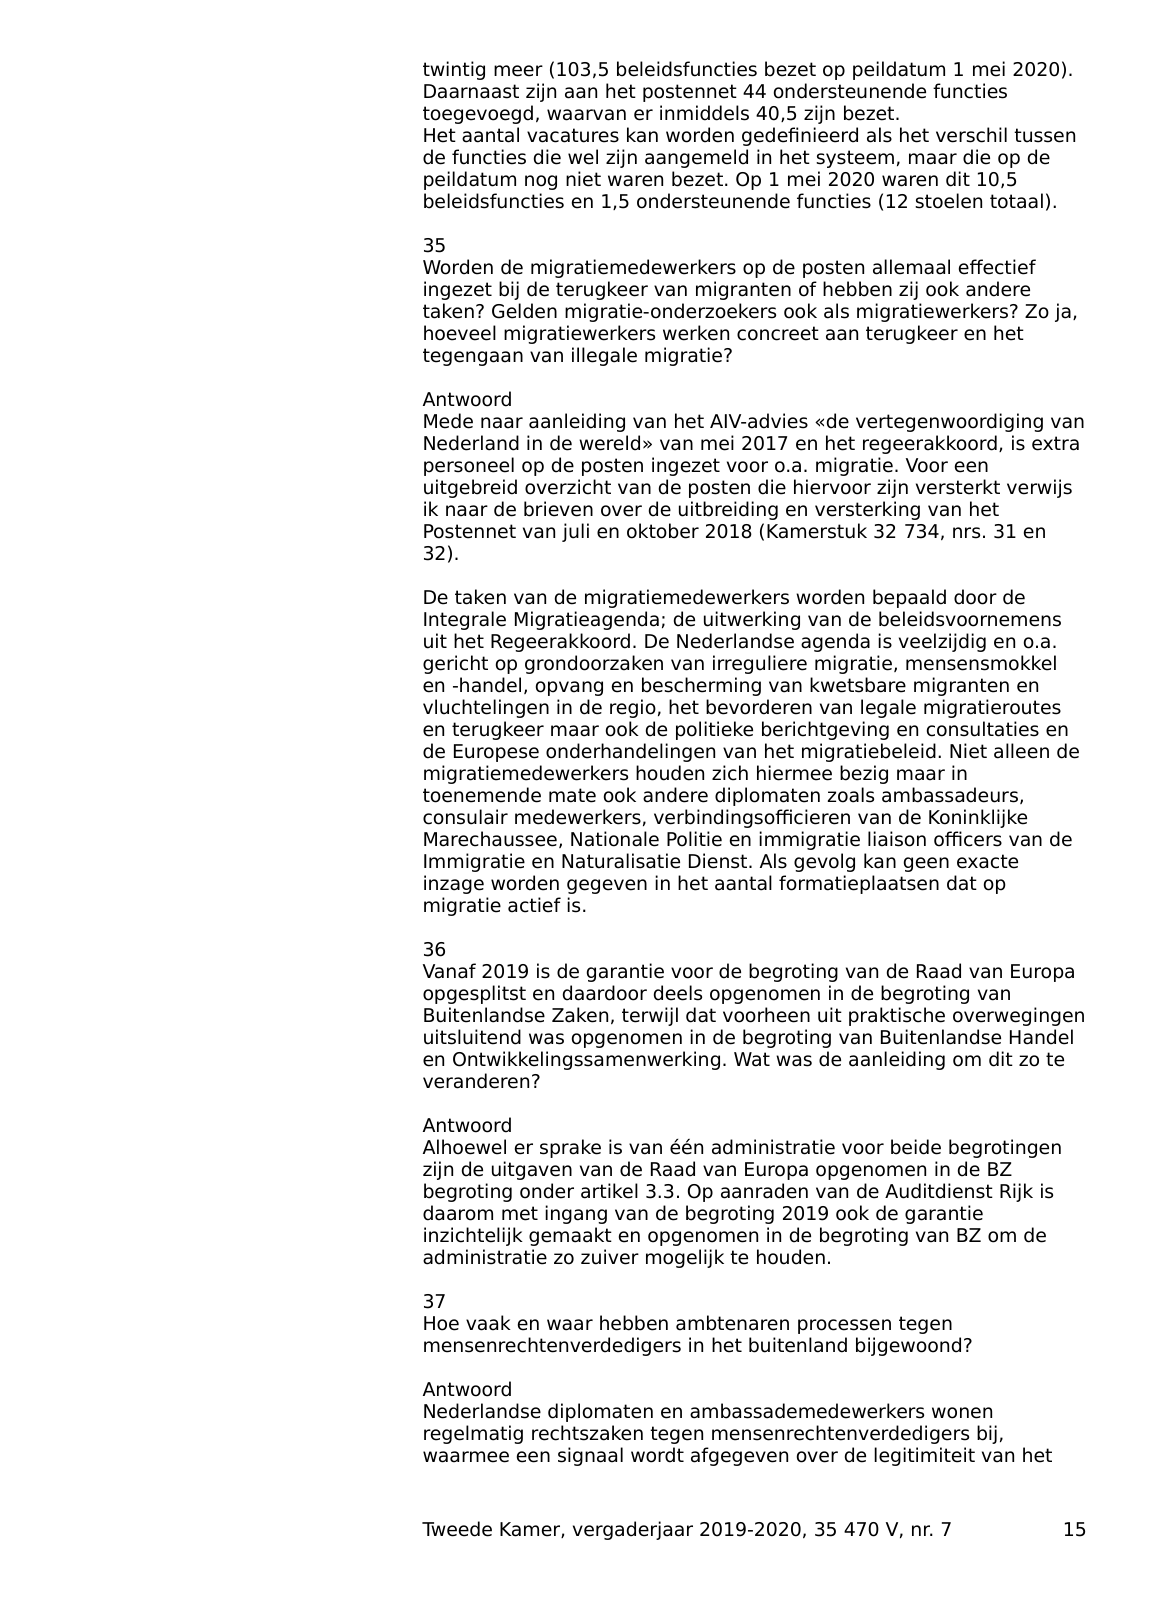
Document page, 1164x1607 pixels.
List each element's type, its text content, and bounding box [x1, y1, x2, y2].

text Antwoord [422, 1115, 1087, 1137]
text Vanaf 2019 is de garantie voor de begroting van de Raad van Europa opgesplitst en daardoor deels opgenomen in de begroting van Buitenlandse Zaken, terwijl dat voorheen uit praktische overwegingen uitsluitend was opgenomen in de begroting van Buitenlandse Handel en Ontwikkelingssamenwerking. Wat was de aanleiding om dit zo te veranderen? [422, 961, 1087, 1093]
text twintig meer (103,5 beleidsfuncties bezet op peildatum 1 mei 2020). Daarnaast zijn aan het postennet 44 ondersteunende functies toegevoegd, waarvan er inmiddels 40,5 zijn bezet. [422, 59, 1087, 125]
text 37 [422, 1291, 1087, 1313]
text 36 [422, 939, 1087, 961]
text 35 [422, 235, 1087, 257]
text Antwoord [422, 389, 1087, 411]
text Alhoewel er sprake is van één administratie voor beide begrotingen zijn de uitgaven van de Raad van Europa opgenomen in de BZ begroting onder artikel 3.3. Op aanraden van de Auditdienst Rijk is daarom met ingang van de begroting 2019 ook de garantie inzichtelijk gemaakt en opgenomen in de begroting van BZ om de administratie zo zuiver mogelijk te houden. [422, 1137, 1087, 1269]
text Worden de migratiemedewerkers op de posten allemaal effectief ingezet bij de terugkeer van migranten of hebben zij ook andere taken? Gelden migratie-onderzoekers ook als migratiewerkers? Zo ja, hoeveel migratiewerkers werken concreet aan terugkeer en het tegengaan van illegale migratie? [422, 257, 1087, 367]
text Antwoord [422, 1379, 1087, 1401]
text Hoe vaak en waar hebben ambtenaren processen tegen mensenrechtenverdedigers in het buitenland bijgewoond? [422, 1313, 1087, 1357]
text Mede naar aanleiding van het AIV-advies «de vertegenwoordiging van Nederland in de wereld» van mei 2017 en het regeerakkoord, is extra personeel op de posten ingezet voor o.a. migratie. Voor een uitgebreid overzicht van de posten die hiervoor zijn versterkt verwijs ik naar de brieven over de uitbreiding en versterking van het Postennet van juli en oktober 2018 (Kamerstuk 32 734, nrs. 31 en 32). [422, 411, 1087, 565]
text Het aantal vacatures kan worden gedefinieerd als het verschil tussen de functies die wel zijn aangemeld in het systeem, maar die op de peildatum nog niet waren bezet. Op 1 mei 2020 waren dit 10,5 beleidsfuncties en 1,5 ondersteunende functies (12 stoelen totaal). [422, 125, 1087, 213]
text De taken van de migratiemedewerkers worden bepaald door de Integrale Migratieagenda; de uitwerking van de beleidsvoornemens uit het Regeerakkoord. De Nederlandse agenda is veelzijdig en o.a. gericht op grondoorzaken van irreguliere migratie, mensensmokkel en -handel, opvang en bescherming van kwetsbare migranten en vluchtelingen in de regio, het bevorderen van legale migratieroutes en terugkeer maar ook de politieke berichtgeving en consultaties en de Europese onderhandelingen van het migratiebeleid. Niet alleen de migratiemedewerkers houden zich hiermee bezig maar in toenemende mate ook andere diplomaten zoals ambassadeurs, consulair medewerkers, verbindingsofficieren van de Koninklijke Marechaussee, Nationale Politie en immigratie liaison officers van de Immigratie en Naturalisatie Dienst. Als gevolg kan geen exacte inzage worden gegeven in het aantal formatieplaatsen dat op migratie actief is. [422, 587, 1087, 917]
text Nederlandse diplomaten en ambassademedewerkers wonen regelmatig rechtszaken tegen mensenrechtenverdedigers bij, waarmee een signaal wordt afgegeven over de legitimiteit van het [422, 1401, 1087, 1467]
